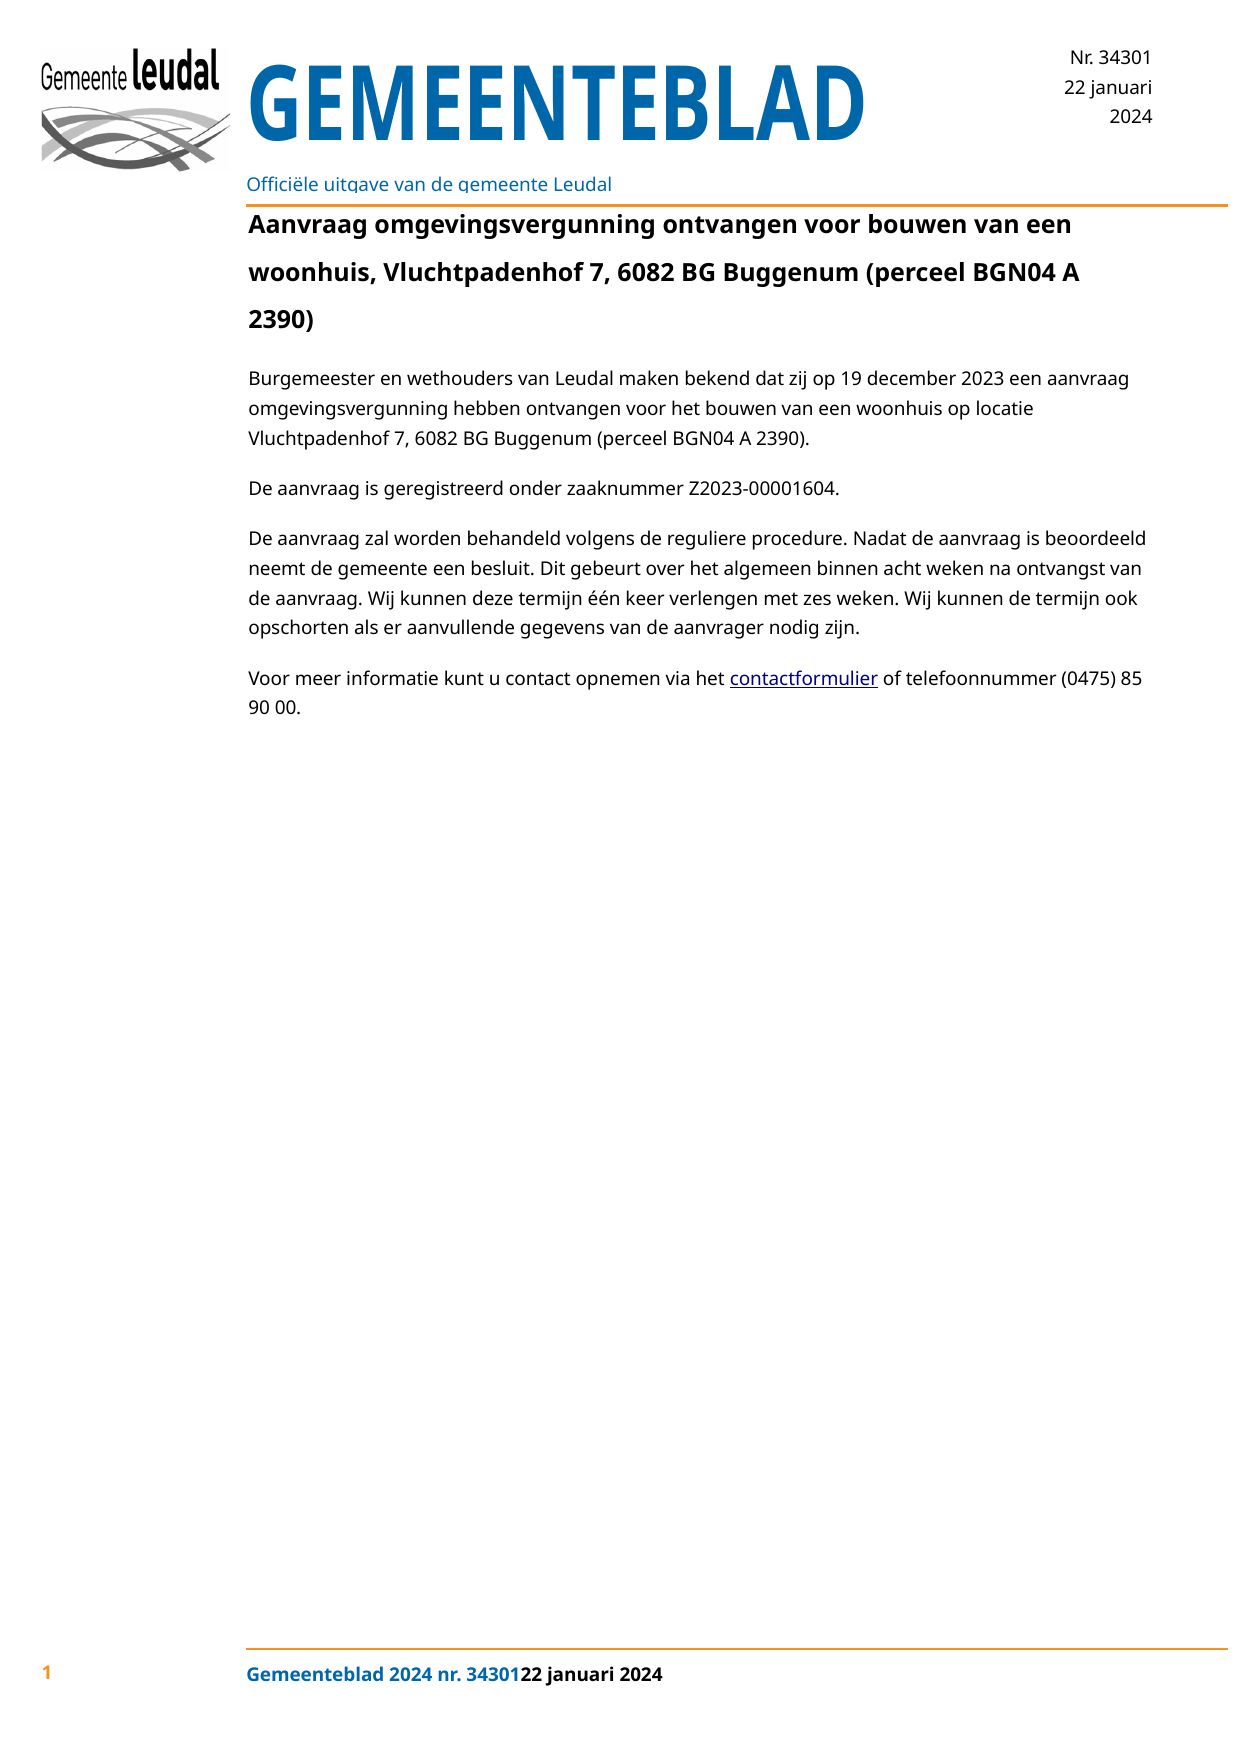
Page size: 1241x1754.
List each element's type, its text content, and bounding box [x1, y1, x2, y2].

text Burgemeester en wethouders van Leudal maken bekend dat zij op 19 december 2023 een aanvraag omgevingsvergunning hebben ontvangen voor het bouwen van een woonhuis op locatie Vluchtpadenhof 7, 6082 BG Buggenum (perceel BGN04 A 2390). [248, 366, 1152, 450]
text De aanvraag is geregistreerd onder zaaknummer Z2023-00001604. [248, 475, 1152, 501]
text De aanvraag zal worden behandeld volgens de reguliere procedure. Nadat de aanvraag is beoordeeld neemt de gemeente een besluit. Dit gebeurt over het algemeen binnen acht weken na ontvangst van de aanvraag. Wij kunnen deze termijn één keer verlengen met zes weken. Wij kunnen de termijn ook opschorten als er aanvullende gegevens van de aanvrager nodig zijn. [248, 526, 1152, 640]
picture [41, 47, 231, 172]
text Aanvraag omgevingsvergunning ontvangen voor bouwen van een woonhuis, Vluchtpadenhof 7, 6082 BG Buggenum (perceel BGN04 A 2390) [248, 207, 1152, 336]
text Voor meer informatie kunt u contact opnemen via het contactformulier of telefoonnummer (0475) 85 90 00. [248, 665, 1152, 720]
